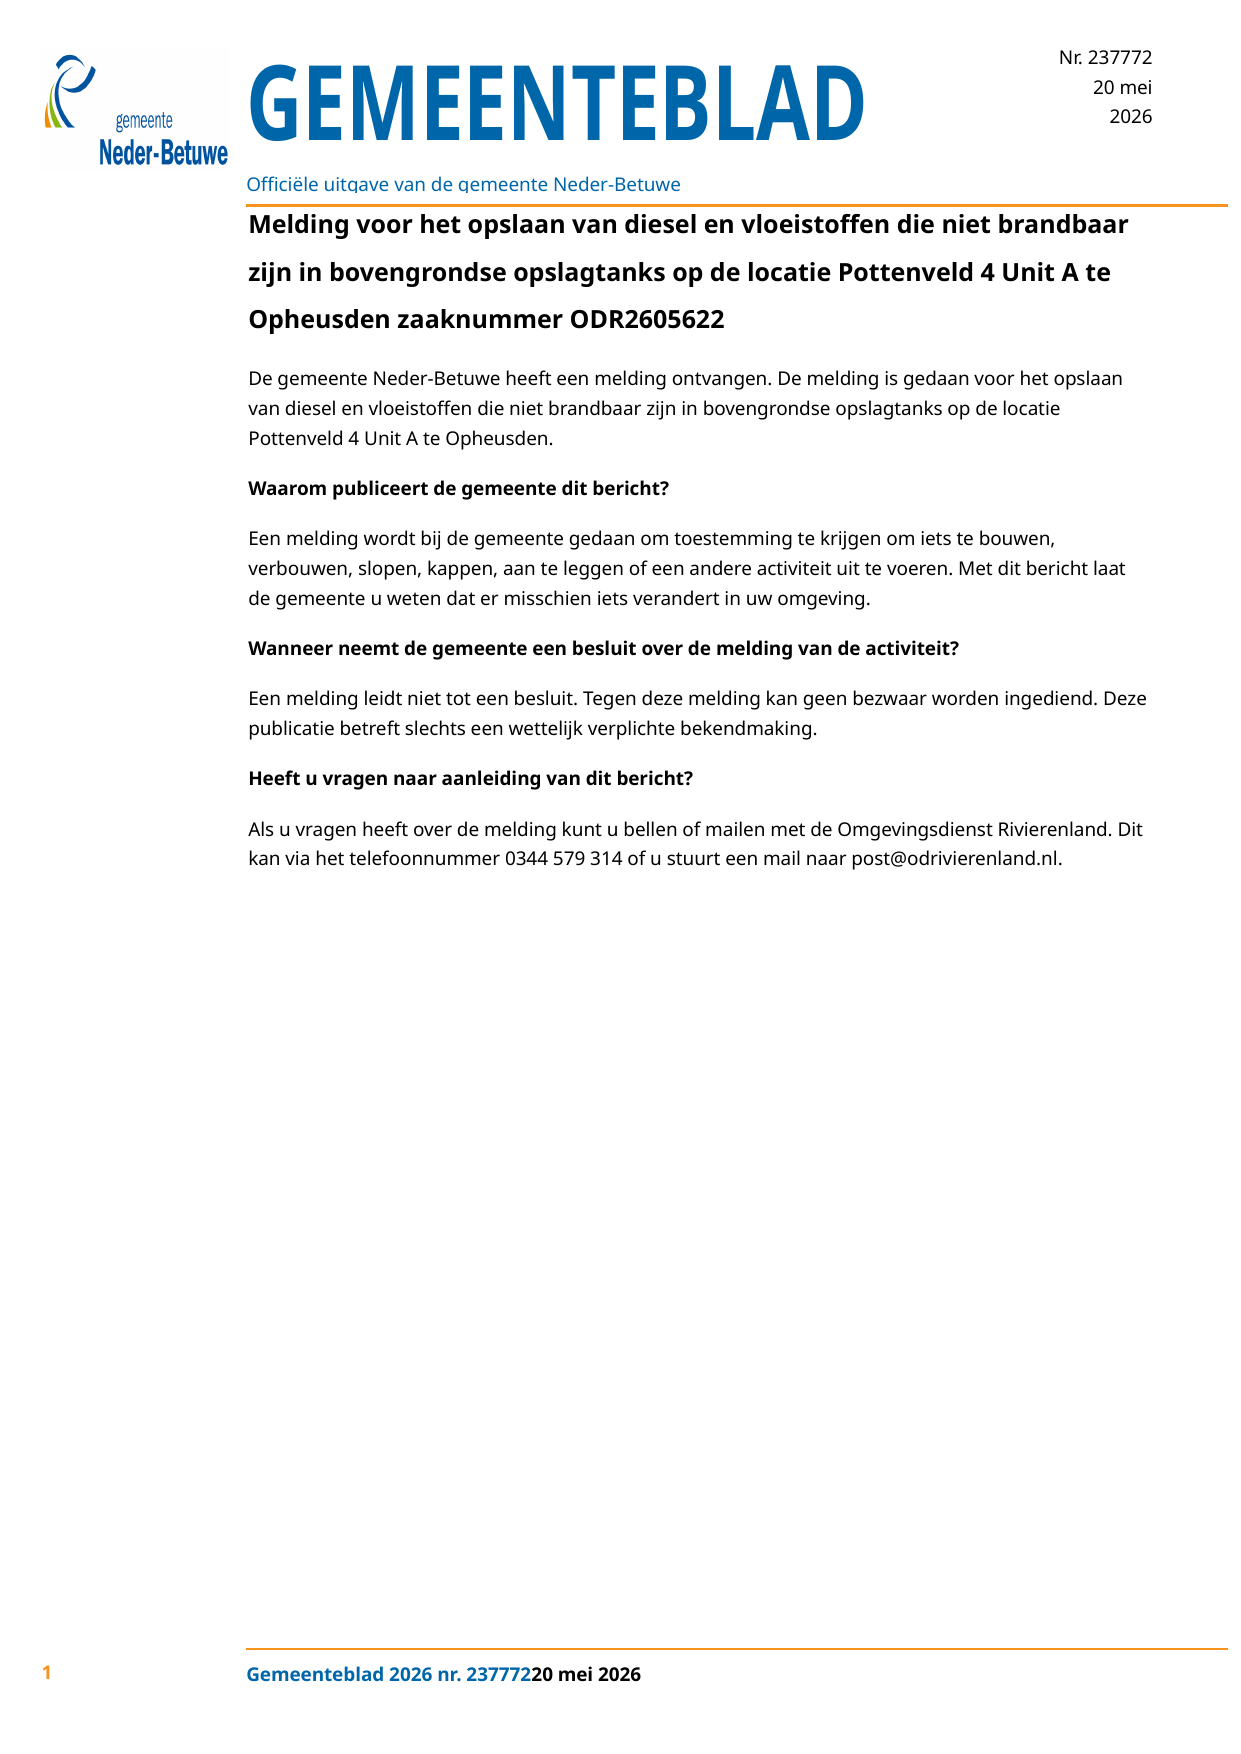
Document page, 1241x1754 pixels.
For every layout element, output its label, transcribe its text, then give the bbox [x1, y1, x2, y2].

text Wanneer neemt de gemeente een besluit over de melding van de activiteit? [248, 635, 1152, 661]
text Heeft u vragen naar aanleiding van dit bericht? [248, 766, 1152, 791]
text Als u vragen heeft over de melding kunt u bellen of mailen met de Omgevingsdienst Rivierenland. Dit kan via het telefoonnummer 0344 579 314 of u stuurt een mail naar post@odrivierenland.nl. [248, 816, 1152, 871]
text Een melding leidt niet tot een besluit. Tegen deze melding kan geen bezwaar worden ingediend. Deze publicatie betreft slechts een wettelijk verplichte bekendmaking. [248, 686, 1152, 741]
text De gemeente Neder-Betuwe heeft een melding ontvangen. De melding is gedaan voor het opslaan van diesel en vloeistoffen die niet brandbaar zijn in bovengrondse opslagtanks op de locatie Pottenveld 4 Unit A te Opheusden. [248, 366, 1152, 450]
text Een melding wordt bij de gemeente gedaan om toestemming te krijgen om iets te bouwen, verbouwen, slopen, kappen, aan te leggen of een andere activiteit uit te voeren. Met dit bericht laat de gemeente u weten dat er misschien iets verandert in uw omgeving. [248, 526, 1152, 610]
picture [41, 47, 231, 172]
text Waarom publiceert de gemeente dit bericht? [248, 475, 1152, 501]
text Melding voor het opslaan van diesel en vloeistoffen die niet brandbaar zijn in bovengrondse opslagtanks op de locatie Pottenveld 4 Unit A te Opheusden zaaknummer ODR2605622 [248, 207, 1152, 336]
